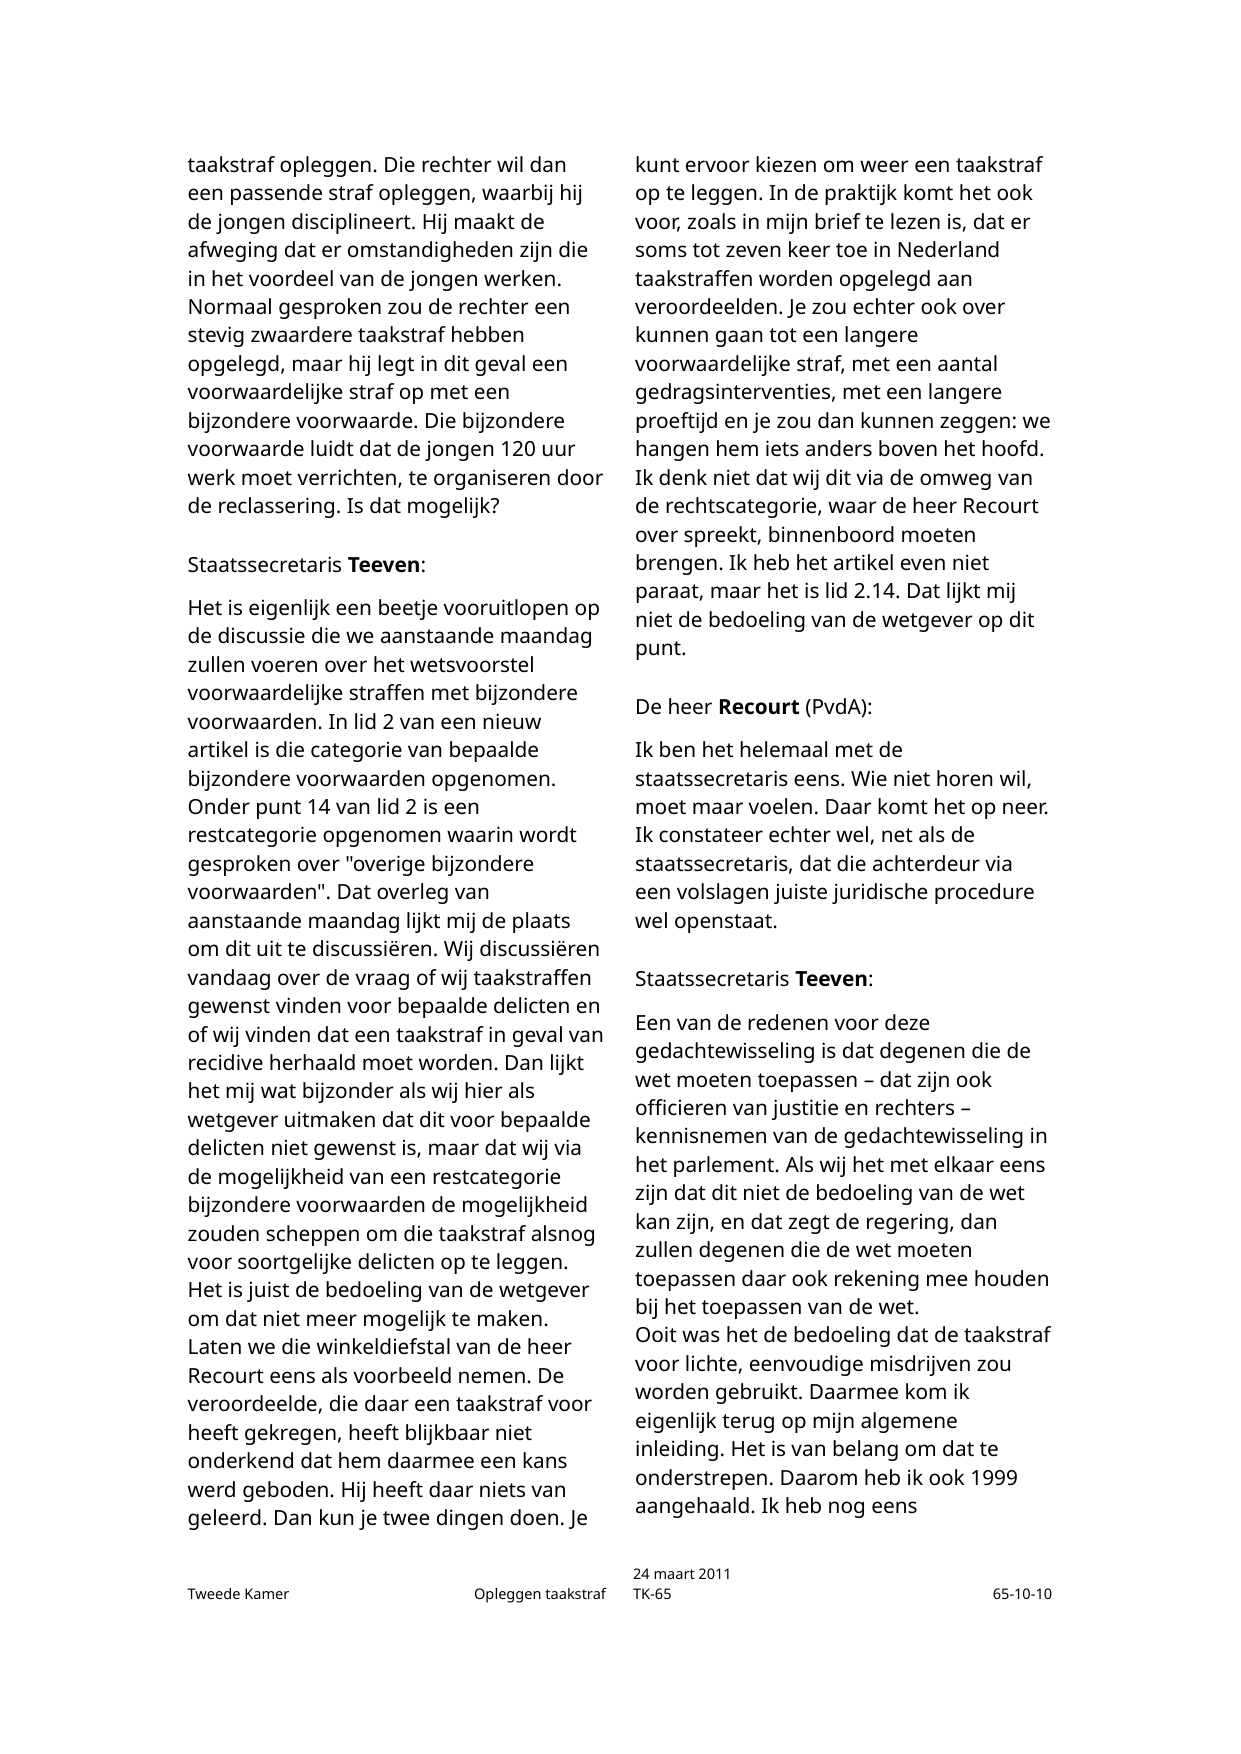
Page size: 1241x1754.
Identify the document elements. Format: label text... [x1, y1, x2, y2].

text Staatssecretaris Teeven: [187, 550, 605, 578]
text Een van de redenen voor deze gedachtewisseling is dat degenen die de wet moeten toepassen – dat zijn ook officieren van justitie en rechters – kennisnemen van de gedachtewisseling in het parlement. Als wij het met elkaar eens zijn dat dit niet de bedoeling van de wet kan zijn, en dat zegt de regering, dan zullen degenen die de wet moeten toepassen daar ook rekening mee houden bij het toepassen van de wet. [635, 1008, 1053, 1321]
text kunt ervoor kiezen om weer een taakstraf op te leggen. In de praktijk komt het ook voor, zoals in mijn brief te lezen is, dat er soms tot zeven keer toe in Nederland taakstraffen worden opgelegd aan veroordeelden. Je zou echter ook over kunnen gaan tot een langere voorwaardelijke straf, met een aantal gedragsinterventies, met een langere proeftijd en je zou dan kunnen zeggen: we hangen hem iets anders boven het hoofd. Ik denk niet dat wij dit via de omweg van de rechtscategorie, waar de heer Recourt over spreekt, binnenboord moeten brengen. Ik heb het artikel even niet paraat, maar het is lid 2.14. Dat lijkt mij niet de bedoeling van de wetgever op dit punt. [635, 150, 1053, 662]
text Ooit was het de bedoeling dat de taakstraf voor lichte, eenvoudige misdrijven zou worden gebruikt. Daarmee kom ik eigenlijk terug op mijn algemene inleiding. Het is van belang om dat te onderstrepen. Daarom heb ik ook 1999 aangehaald. Ik heb nog eens [635, 1321, 1053, 1520]
text Staatssecretaris Teeven: [635, 964, 1053, 993]
text Laten we die winkeldiefstal van de heer Recourt eens als voorbeeld nemen. De veroordeelde, die daar een taakstraf voor heeft gekregen, heeft blijkbaar niet onderkend dat hem daarmee een kans werd geboden. Hij heeft daar niets van geleerd. Dan kun je twee dingen doen. Je [187, 1332, 605, 1532]
text De heer Recourt (PvdA): [635, 692, 1053, 720]
text Het is eigenlijk een beetje vooruitlopen op de discussie die we aanstaande maandag zullen voeren over het wetsvoorstel voorwaardelijke straffen met bijzondere voorwaarden. In lid 2 van een nieuw artikel is die categorie van bepaalde bijzondere voorwaarden opgenomen. Onder punt 14 van lid 2 is een restcategorie opgenomen waarin wordt gesproken over "overige bijzondere voorwaarden". Dat overleg van aanstaande maandag lijkt mij de plaats om dit uit te discussiëren. Wij discussiëren vandaag over de vraag of wij taakstraffen gewenst vinden voor bepaalde delicten en of wij vinden dat een taakstraf in geval van recidive herhaald moet worden. Dan lijkt het mij wat bijzonder als wij hier als wetgever uitmaken dat dit voor bepaalde delicten niet gewenst is, maar dat wij via de mogelijkheid van een restcategorie bijzondere voorwaarden de mogelijkheid zouden scheppen om die taakstraf alsnog voor soortgelijke delicten op te leggen. Het is juist de bedoeling van de wetgever om dat niet meer mogelijk te maken. [187, 593, 605, 1332]
text taakstraf opleggen. Die rechter wil dan een passende straf opleggen, waarbij hij de jongen disciplineert. Hij maakt de afweging dat er omstandigheden zijn die in het voordeel van de jongen werken. Normaal gesproken zou de rechter een stevig zwaardere taakstraf hebben opgelegd, maar hij legt in dit geval een voorwaardelijke straf op met een bijzondere voorwaarde. Die bijzondere voorwaarde luidt dat de jongen 120 uur werk moet verrichten, te organiseren door de reclassering. Is dat mogelijk? [187, 150, 605, 520]
text Ik ben het helemaal met de staatssecretaris eens. Wie niet horen wil, moet maar voelen. Daar komt het op neer. Ik constateer echter wel, net als de staatssecretaris, dat die achterdeur via een volslagen juiste juridische procedure wel openstaat. [635, 735, 1053, 934]
